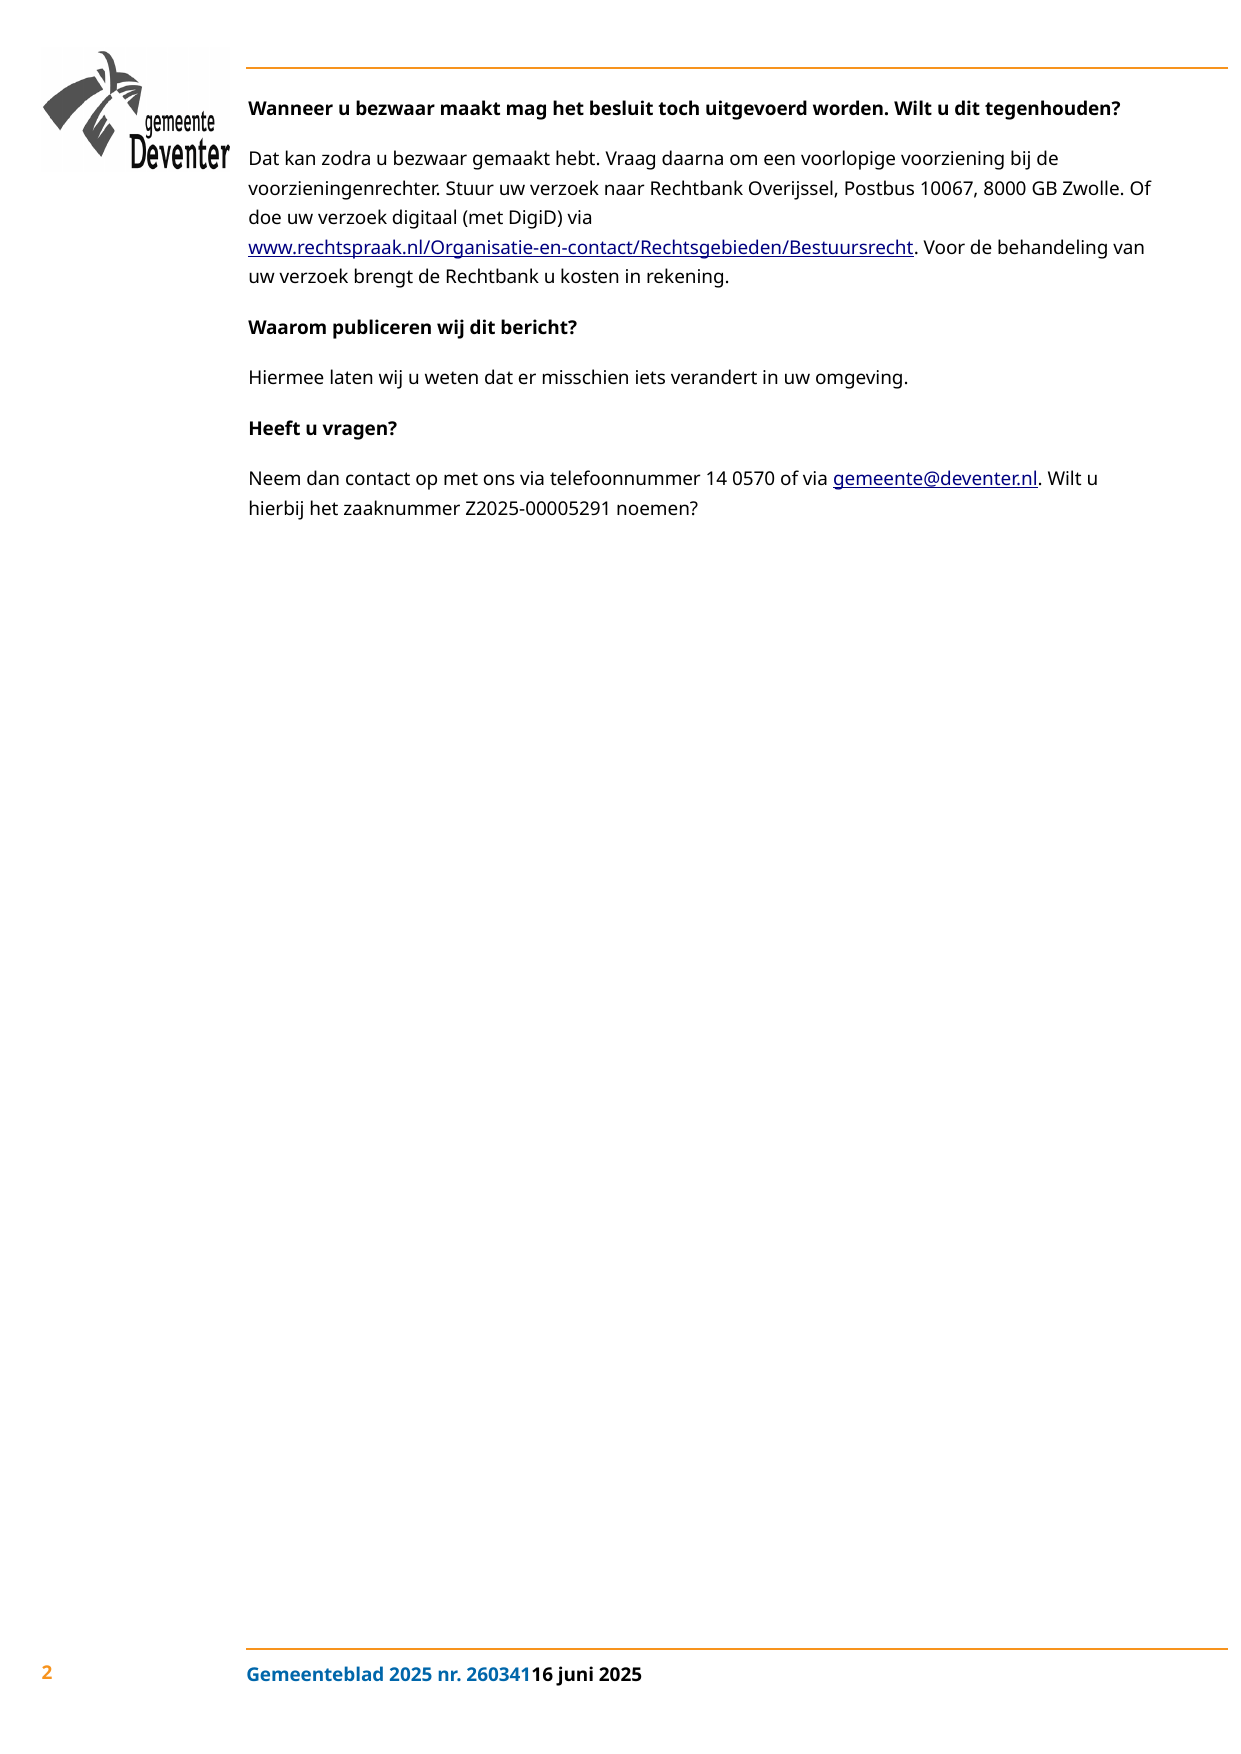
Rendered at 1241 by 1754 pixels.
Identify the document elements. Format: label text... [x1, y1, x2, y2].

text Heeft u vragen? [248, 415, 1152, 441]
text Dat kan zodra u bezwaar gemaakt hebt. Vraag daarna om een voorlopige voorziening bij de voorzieningenrechter. Stuur uw verzoek naar Rechtbank Overijssel, Postbus 10067, 8000 GB Zwolle. Of doe uw verzoek digitaal (met DigiD) via www.rechtspraak.nl/Organisatie-en-contact/Rechtsgebieden/Bestuursrecht. Voor de behandeling van uw verzoek brengt de Rechtbank u kosten in rekening. [248, 145, 1152, 289]
picture [41, 47, 231, 172]
text Hiermee laten wij u weten dat er misschien iets verandert in uw omgeving. [248, 364, 1152, 390]
text Neem dan contact op met ons via telefoonnummer 14 0570 of via gemeente@deventer.nl. Wilt u hierbij het zaaknummer Z2025-00005291 noemen? [248, 465, 1152, 521]
text Waarom publiceren wij dit bericht? [248, 314, 1152, 340]
text Wanneer u bezwaar maakt mag het besluit toch uitgevoerd worden. Wilt u dit tegenhouden? [248, 95, 1152, 121]
